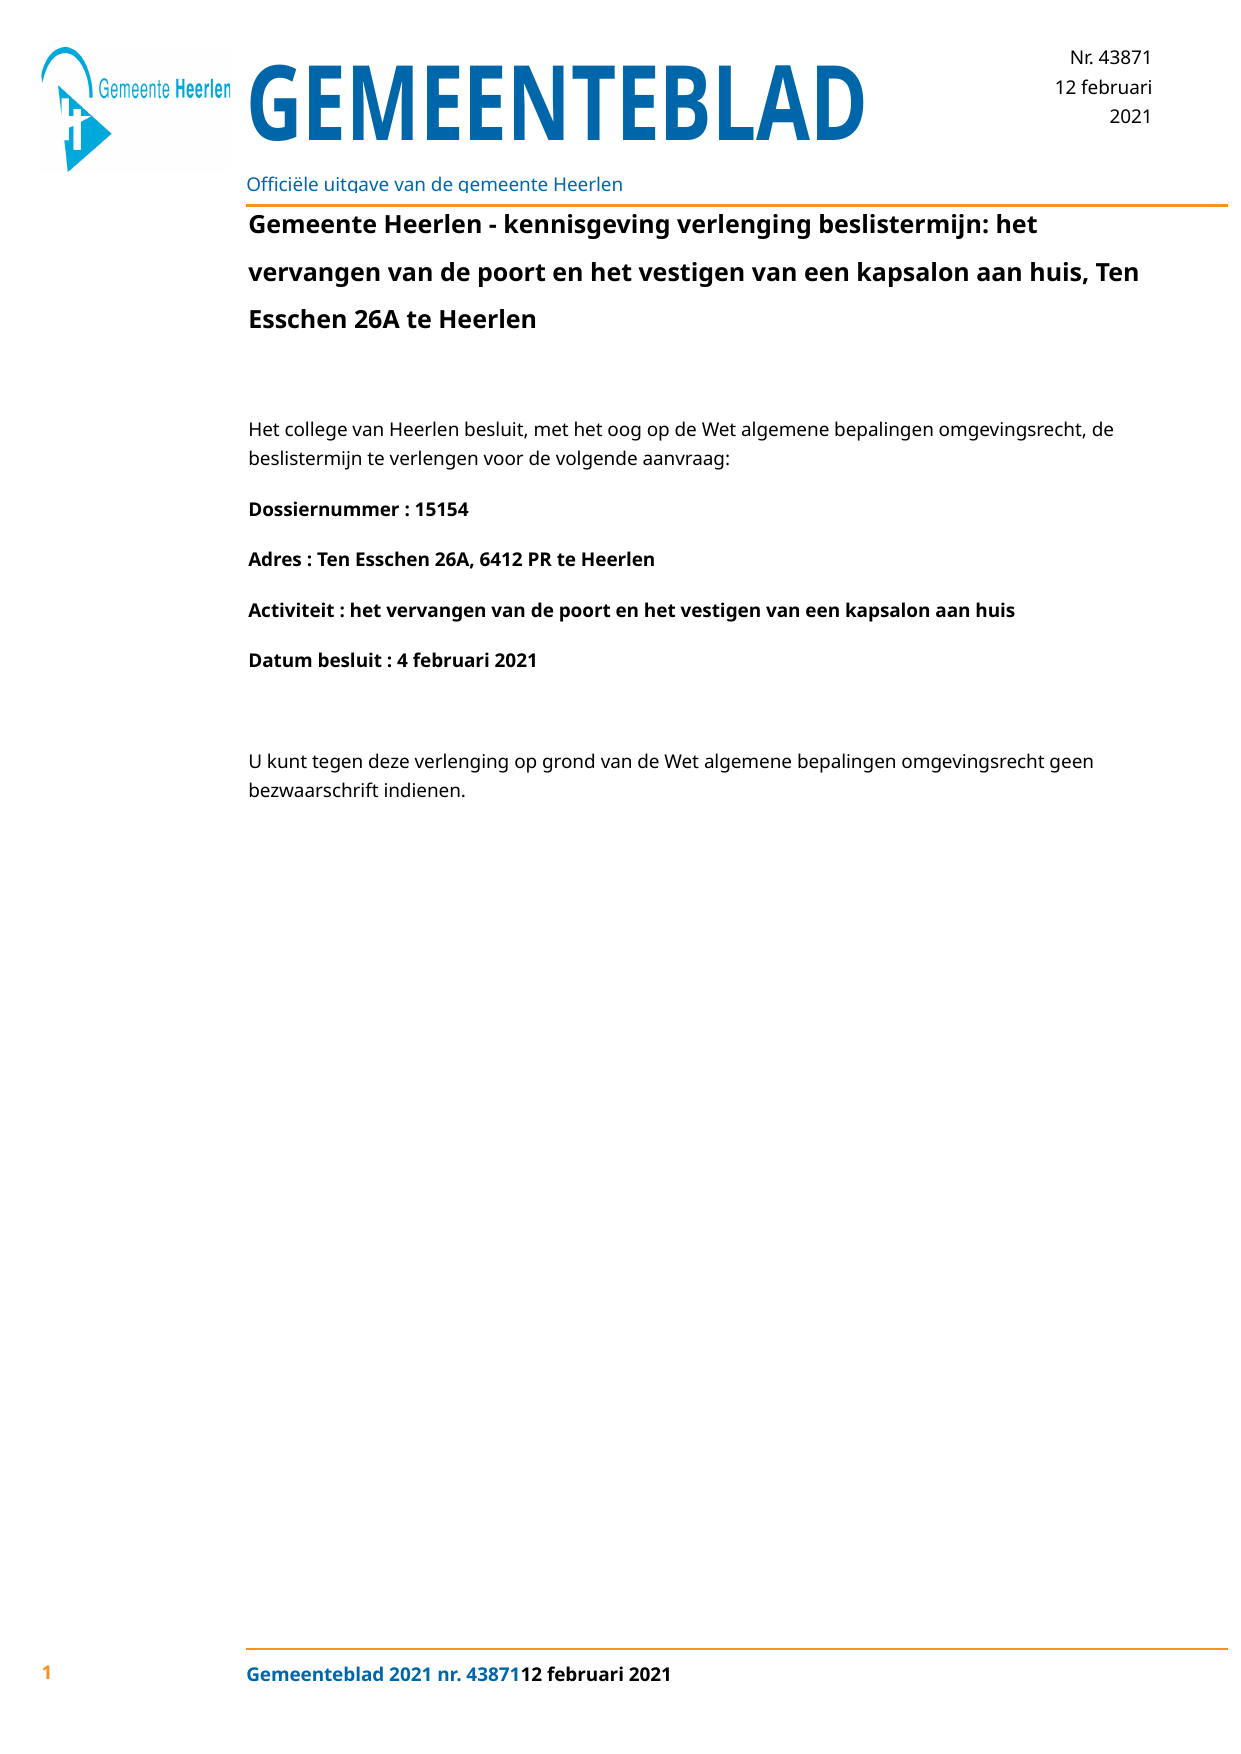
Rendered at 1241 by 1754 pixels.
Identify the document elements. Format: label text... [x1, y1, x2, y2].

text Het college van Heerlen besluit, met het oog op de Wet algemene bepalingen omgevingsrecht, de beslistermijn te verlengen voor de volgende aanvraag: [248, 416, 1152, 471]
text U kunt tegen deze verlenging op grond van de Wet algemene bepalingen omgevingsrecht geen bezwaarschrift indienen. [248, 748, 1152, 803]
text Adres : Ten Esschen 26A, 6412 PR te Heerlen [248, 546, 1152, 572]
picture [41, 47, 59, 70]
picture [41, 47, 231, 172]
text Activiteit : het vervangen van de poort en het vestigen van een kapsalon aan huis [248, 597, 1152, 622]
text Dossiernummer : 15154 [248, 496, 1152, 522]
text Datum besluit : 4 februari 2021 [248, 647, 1152, 673]
text Gemeente Heerlen - kennisgeving verlenging beslistermijn: het vervangen van de poort en het vestigen van een kapsalon aan huis, Ten Esschen 26A te Heerlen [248, 207, 1152, 336]
